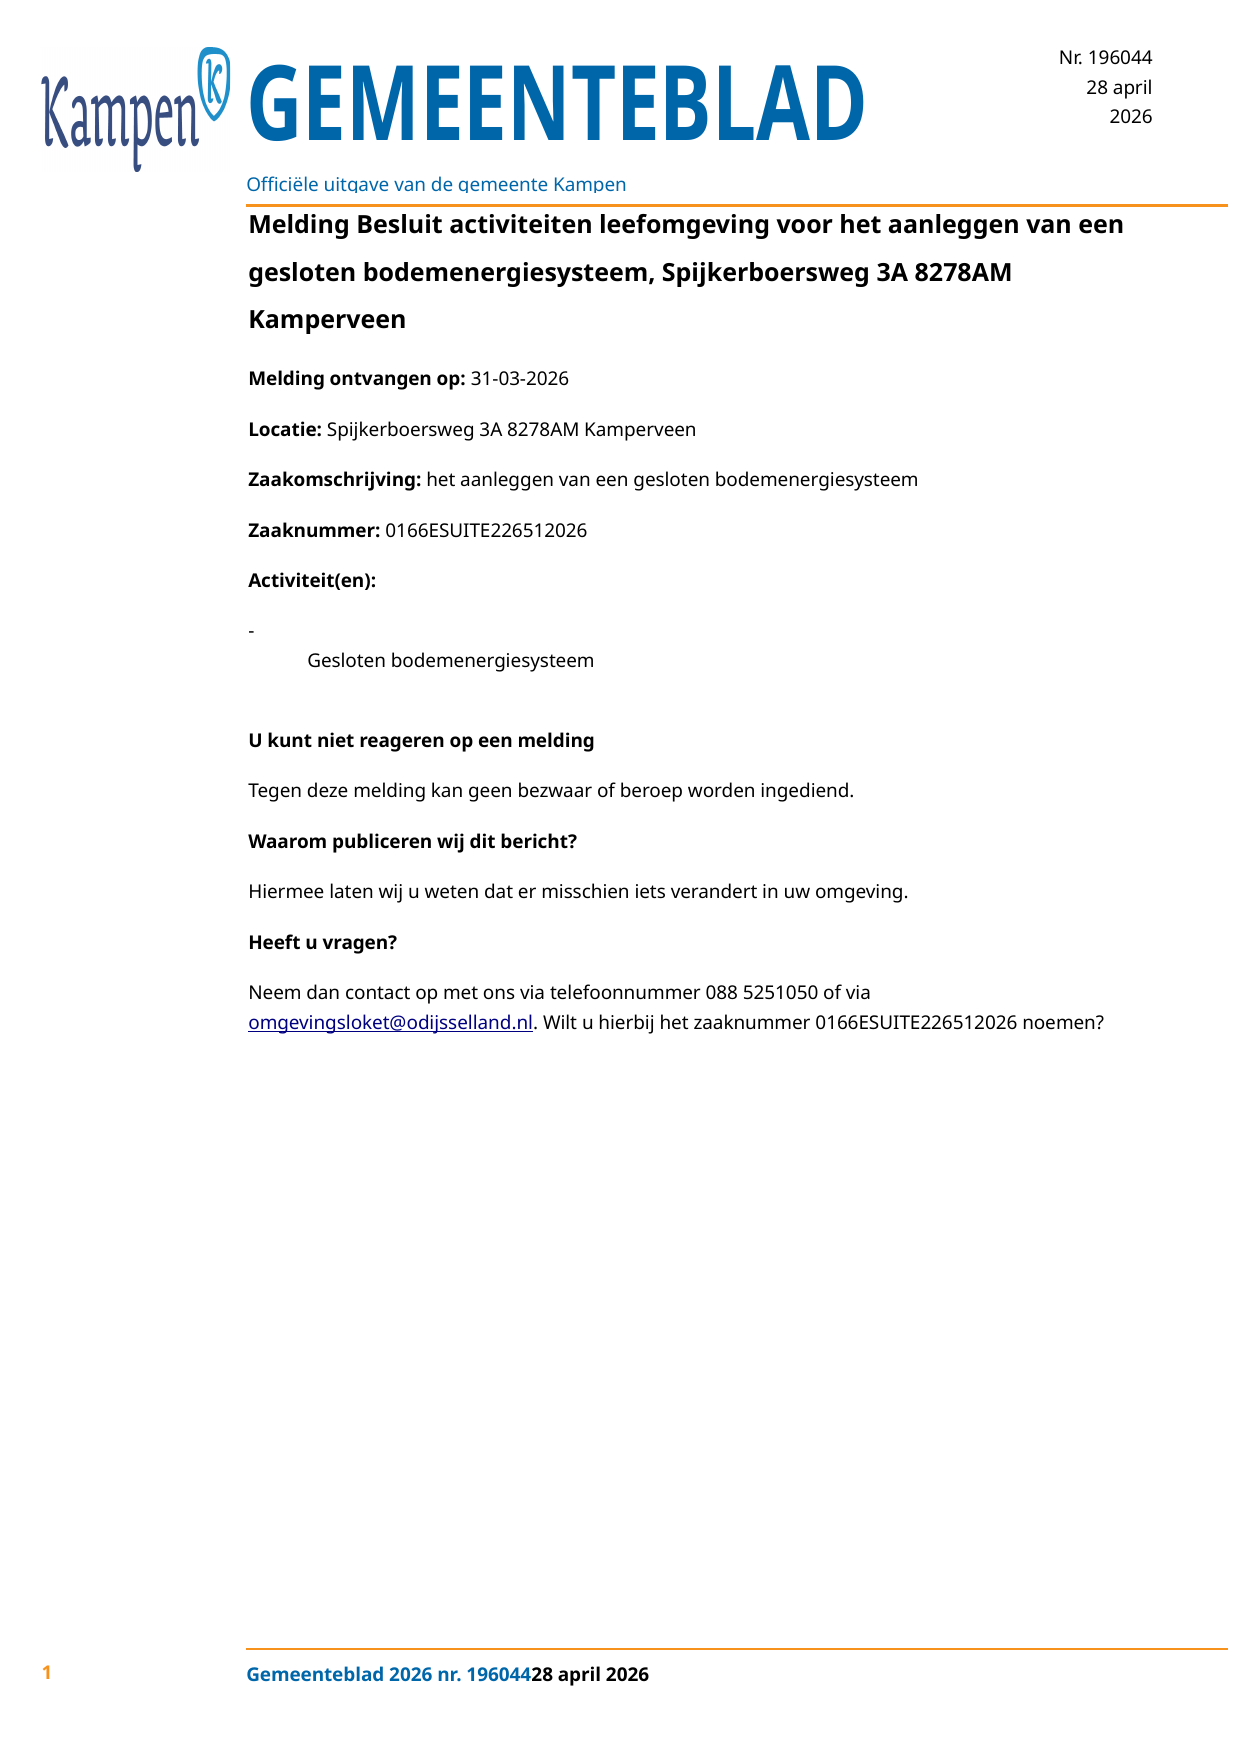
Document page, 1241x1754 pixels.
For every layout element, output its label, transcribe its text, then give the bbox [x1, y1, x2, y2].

text Activiteit(en): [248, 567, 1152, 593]
text Tegen deze melding kan geen bezwaar of beroep worden ingediend. [248, 778, 1152, 803]
text Neem dan contact op met ons via telefoonnummer 088 5251050 of via omgevingsloket@odijsselland.nl. Wilt u hierbij het zaaknummer 0166ESUITE226512026 noemen? [248, 979, 1152, 1034]
text Hiermee laten wij u weten dat er misschien iets verandert in uw omgeving. [248, 878, 1152, 904]
text Zaakomschrijving: het aanleggen van een gesloten bodemenergiesysteem [248, 466, 1152, 492]
text Heeft u vragen? [248, 929, 1152, 954]
text Melding ontvangen op: 31-03-2026 [248, 366, 1152, 391]
picture [41, 47, 231, 172]
text Locatie: Spijkerboersweg 3A 8278AM Kamperveen [248, 416, 1152, 442]
text U kunt niet reageren op een melding [248, 727, 1152, 753]
text Zaaknummer: 0166ESUITE226512026 [248, 517, 1152, 542]
list Gesloten bodemenergiesysteem [248, 647, 1152, 673]
text Waarom publiceren wij dit bericht? [248, 828, 1152, 854]
text Melding Besluit activiteiten leefomgeving voor het aanleggen van een gesloten bodemenergiesysteem, Spijkerboersweg 3A 8278AM Kamperveen [248, 207, 1152, 336]
